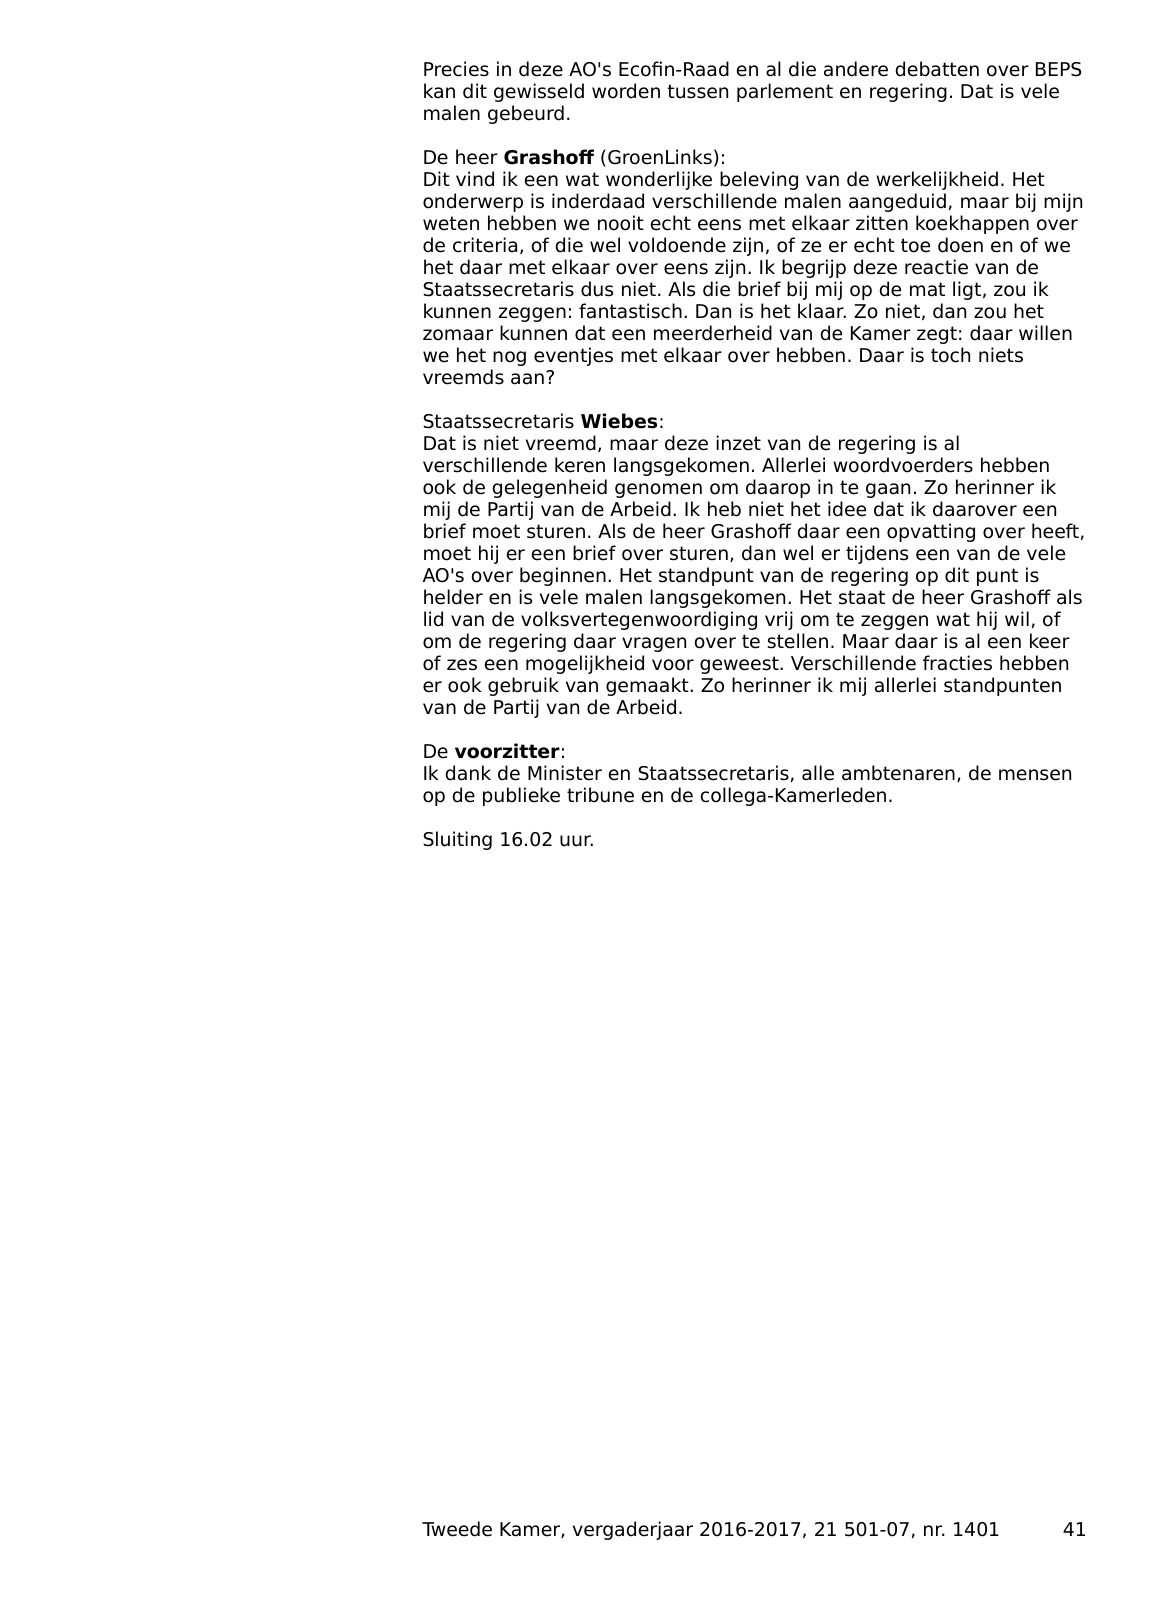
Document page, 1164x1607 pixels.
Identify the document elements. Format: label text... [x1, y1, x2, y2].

text De voorzitter: [422, 741, 1087, 763]
text De heer Grashoff (GroenLinks): [422, 147, 1087, 169]
text Dat is niet vreemd, maar deze inzet van de regering is al verschillende keren langsgekomen. Allerlei woordvoerders hebben ook de gelegenheid genomen om daarop in te gaan. Zo herinner ik mij de Partij van de Arbeid. Ik heb niet het idee dat ik daarover een brief moet sturen. Als de heer Grashoff daar een opvatting over heeft, moet hij er een brief over sturen, dan wel er tijdens een van de vele AO's over beginnen. Het standpunt van de regering op dit punt is helder en is vele malen langsgekomen. Het staat de heer Grashoff als lid van de volksvertegenwoordiging vrij om te zeggen wat hij wil, of om de regering daar vragen over te stellen. Maar daar is al een keer of zes een mogelijkheid voor geweest. Verschillende fracties hebben er ook gebruik van gemaakt. Zo herinner ik mij allerlei standpunten van de Partij van de Arbeid. [422, 433, 1087, 719]
text Dit vind ik een wat wonderlijke beleving van de werkelijkheid. Het onderwerp is inderdaad verschillende malen aangeduid, maar bij mijn weten hebben we nooit echt eens met elkaar zitten koekhappen over de criteria, of die wel voldoende zijn, of ze er echt toe doen en of we het daar met elkaar over eens zijn. Ik begrijp deze reactie van de Staatssecretaris dus niet. Als die brief bij mij op de mat ligt, zou ik kunnen zeggen: fantastisch. Dan is het klaar. Zo niet, dan zou het zomaar kunnen dat een meerderheid van de Kamer zegt: daar willen we het nog eventjes met elkaar over hebben. Daar is toch niets vreemds aan? [422, 169, 1087, 389]
text Sluiting 16.02 uur. [422, 829, 1087, 851]
text Precies in deze AO's Ecofin-Raad en al die andere debatten over BEPS kan dit gewisseld worden tussen parlement en regering. Dat is vele malen gebeurd. [422, 59, 1087, 125]
text Staatssecretaris Wiebes: [422, 411, 1087, 433]
text Ik dank de Minister en Staatssecretaris, alle ambtenaren, de mensen op de publieke tribune en de collega-Kamerleden. [422, 763, 1087, 807]
